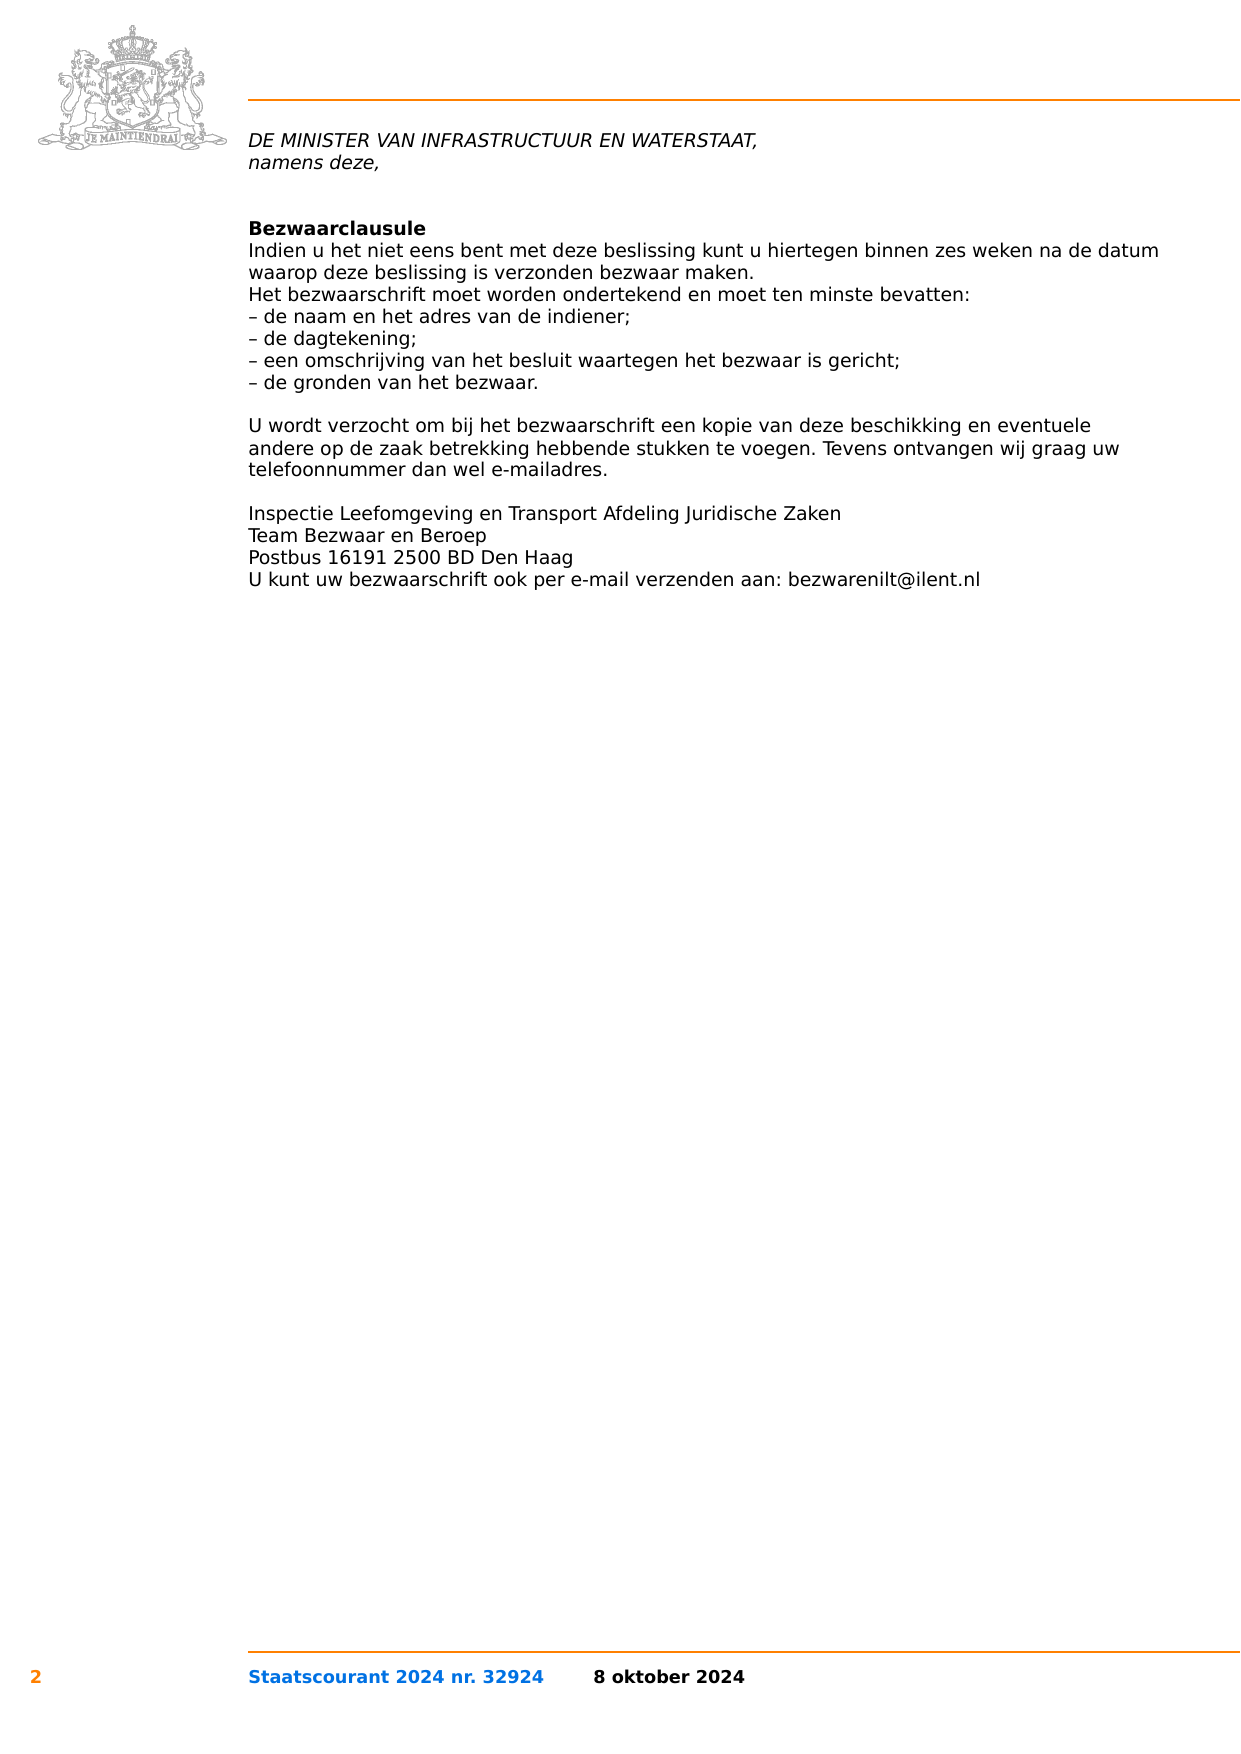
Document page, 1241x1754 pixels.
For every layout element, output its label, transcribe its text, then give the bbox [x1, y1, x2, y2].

text – de gronden van het bezwaar. [248, 372, 1163, 393]
text U wordt verzocht om bij het bezwaarschrift een kopie van deze beschikking en eventuele andere op de zaak betrekking hebbende stukken te voegen. Tevens ontvangen wij graag uw telefoonnummer dan wel e-mailadres. [248, 415, 1163, 481]
text U kunt uw bezwaarschrift ook per e-mail verzenden aan: bezwarenilt@ilent.nl [248, 569, 1163, 591]
text DE MINISTER VAN INFRASTRUCTUUR EN WATERSTAAT, namens deze, [248, 130, 1163, 196]
text – de naam en het adres van de indiener; [248, 306, 1163, 328]
text Het bezwaarschrift moet worden ondertekend en moet ten minste bevatten: [248, 284, 1163, 306]
text Bezwaarclausule [248, 218, 1163, 240]
text – een omschrijving van het besluit waartegen het bezwaar is gericht; [248, 349, 1163, 372]
text Inspectie Leefomgeving en Transport Afdeling Juridische Zaken [248, 503, 1163, 525]
text Team Bezwaar en Beroep [248, 525, 1163, 547]
text Postbus 16191 2500 BD Den Haag [248, 547, 1163, 569]
text Indien u het niet eens bent met deze beslissing kunt u hiertegen binnen zes weken na de datum waarop deze beslissing is verzonden bezwaar maken. [248, 240, 1163, 284]
picture [38, 25, 227, 150]
text – de dagtekening; [248, 328, 1163, 349]
